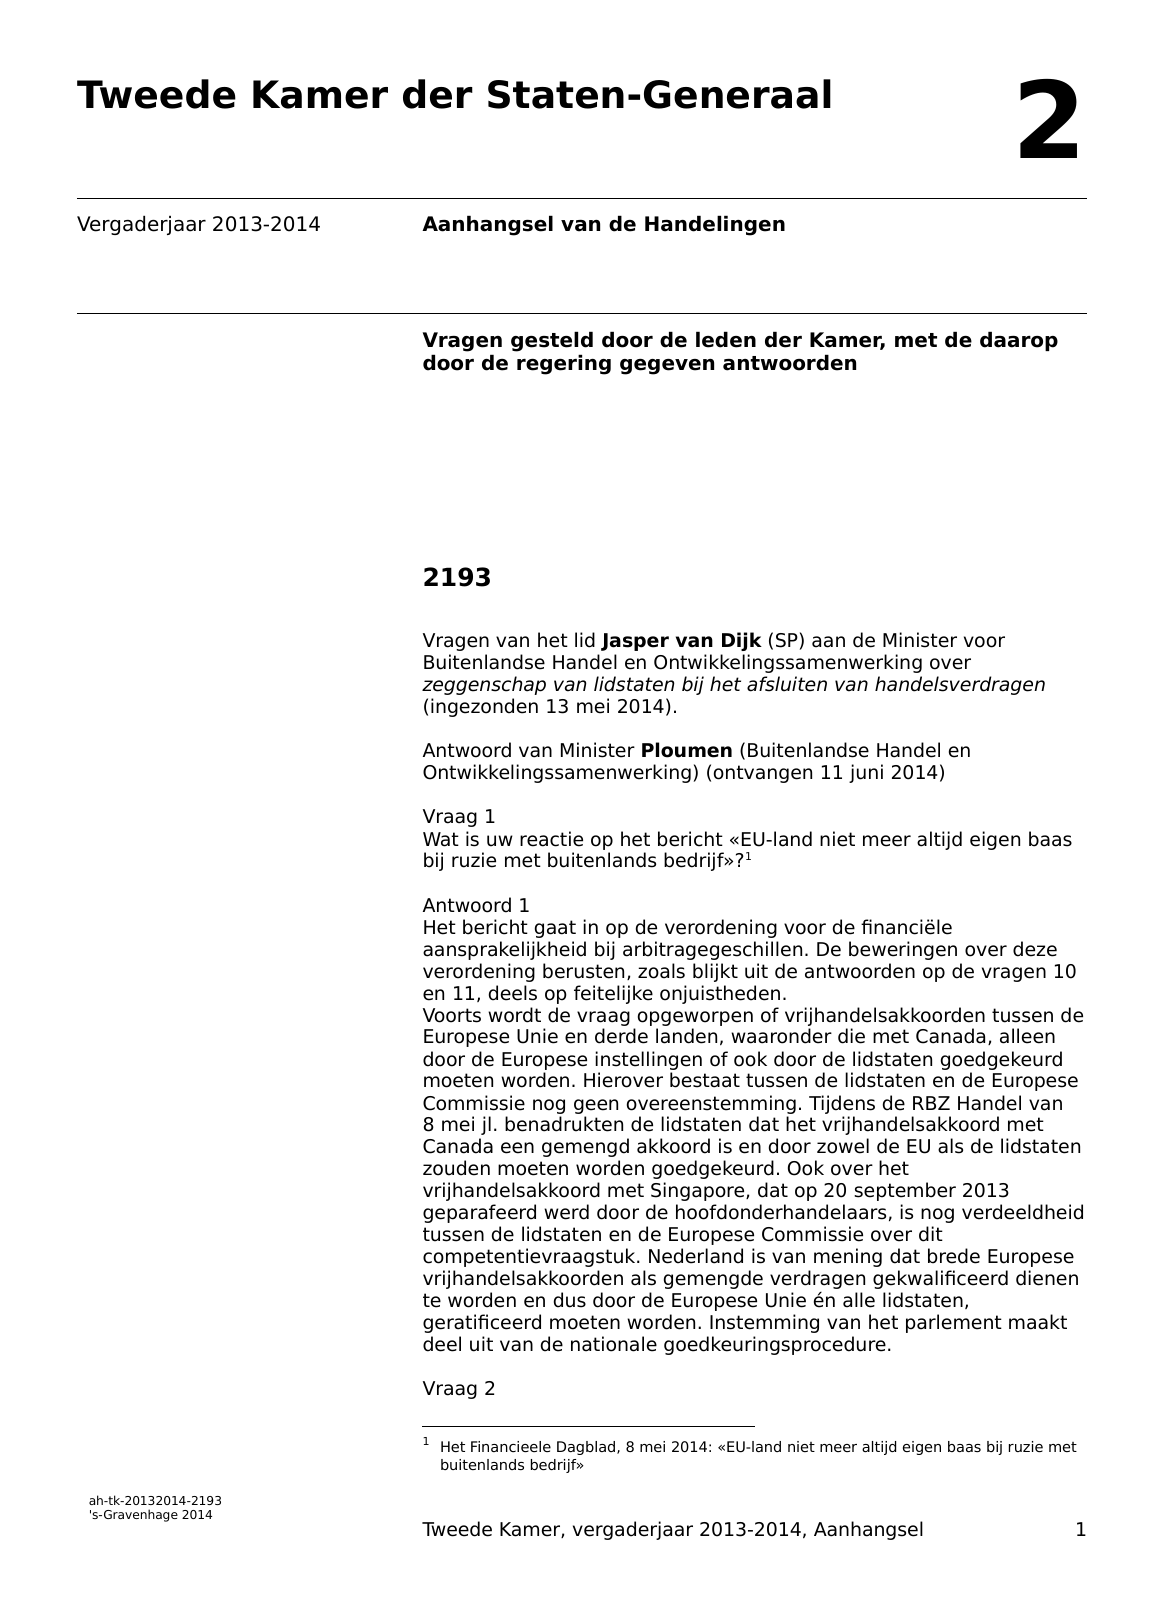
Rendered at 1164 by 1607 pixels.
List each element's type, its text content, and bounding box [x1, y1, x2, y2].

text Het bericht gaat in op de verordening voor de financiële aansprakelijkheid bij arbitragegeschillen. De beweringen over deze verordening berusten, zoals blijkt uit de antwoorden op de vragen 10 en 11, deels op feitelijke onjuistheden. [422, 917, 1087, 1004]
text 's-Gravenhage 2014 [88, 1508, 323, 1522]
text 2193 [422, 563, 1087, 592]
text Vraag 1 [422, 806, 1087, 828]
text Het Financieele Dagblad, 8 mei 2014: «EU-land niet meer altijd eigen baas bij ruzie met buitenlands bedrijf» [422, 1435, 1087, 1474]
text Vragen van het lid Jasper van Dijk (SP) aan de Minister voor Buitenlandse Handel en Ontwikkelingssamenwerking over zeggenschap van lidstaten bij het afsluiten van handelsverdragen (ingezonden 13 mei 2014). [422, 630, 1087, 718]
text Voorts wordt de vraag opgeworpen of vrijhandelsakkoorden tussen de Europese Unie en derde landen, waaronder die met Canada, alleen door de Europese instellingen of ook door de lidstaten goedgekeurd moeten worden. Hierover bestaat tussen de lidstaten en de Europese Commissie nog geen overeenstemming. Tijdens de RBZ Handel van 8 mei jl. benadrukten de lidstaten dat het vrijhandelsakkoord met Canada een gemengd akkoord is en door zowel de EU als de lidstaten zouden moeten worden goedgekeurd. Ook over het vrijhandelsakkoord met Singapore, dat op 20 september 2013 geparafeerd werd door de hoofdonderhandelaars, is nog verdeeldheid tussen de lidstaten en de Europese Commissie over dit competentievraagstuk. Nederland is van mening dat brede Europese vrijhandelsakkoorden als gemengde verdragen gekwalificeerd dienen te worden en dus door de Europese Unie én alle lidstaten, geratificeerd moeten worden. Instemming van het parlement maakt deel uit van de nationale goedkeuringsprocedure. [422, 1004, 1087, 1356]
table_cell Aanhangsel van de Handelingen [422, 199, 1087, 313]
table_header 2 [886, 59, 1087, 198]
table_cell Vragen gesteld door de leden der Kamer, met de daarop door de regering gegeven antwoorden [422, 314, 1087, 375]
table_cell Vergaderjaar 2013-2014 [77, 199, 422, 313]
table_header Tweede Kamer der Staten-Generaal [77, 59, 886, 198]
table_cell [77, 314, 422, 375]
text Antwoord van Minister Ploumen (Buitenlandse Handel en Ontwikkelingssamenwerking) (ontvangen 11 juni 2014) [422, 740, 1087, 784]
text Antwoord 1 [422, 894, 1087, 917]
text ah-tk-20132014-2193 [88, 1494, 323, 1508]
text Wat is uw reactie op het bericht «EU-land niet meer altijd eigen baas bij ruzie met buitenlands bedrijf»? [422, 828, 1087, 872]
text Vraag 2 [422, 1378, 1087, 1400]
